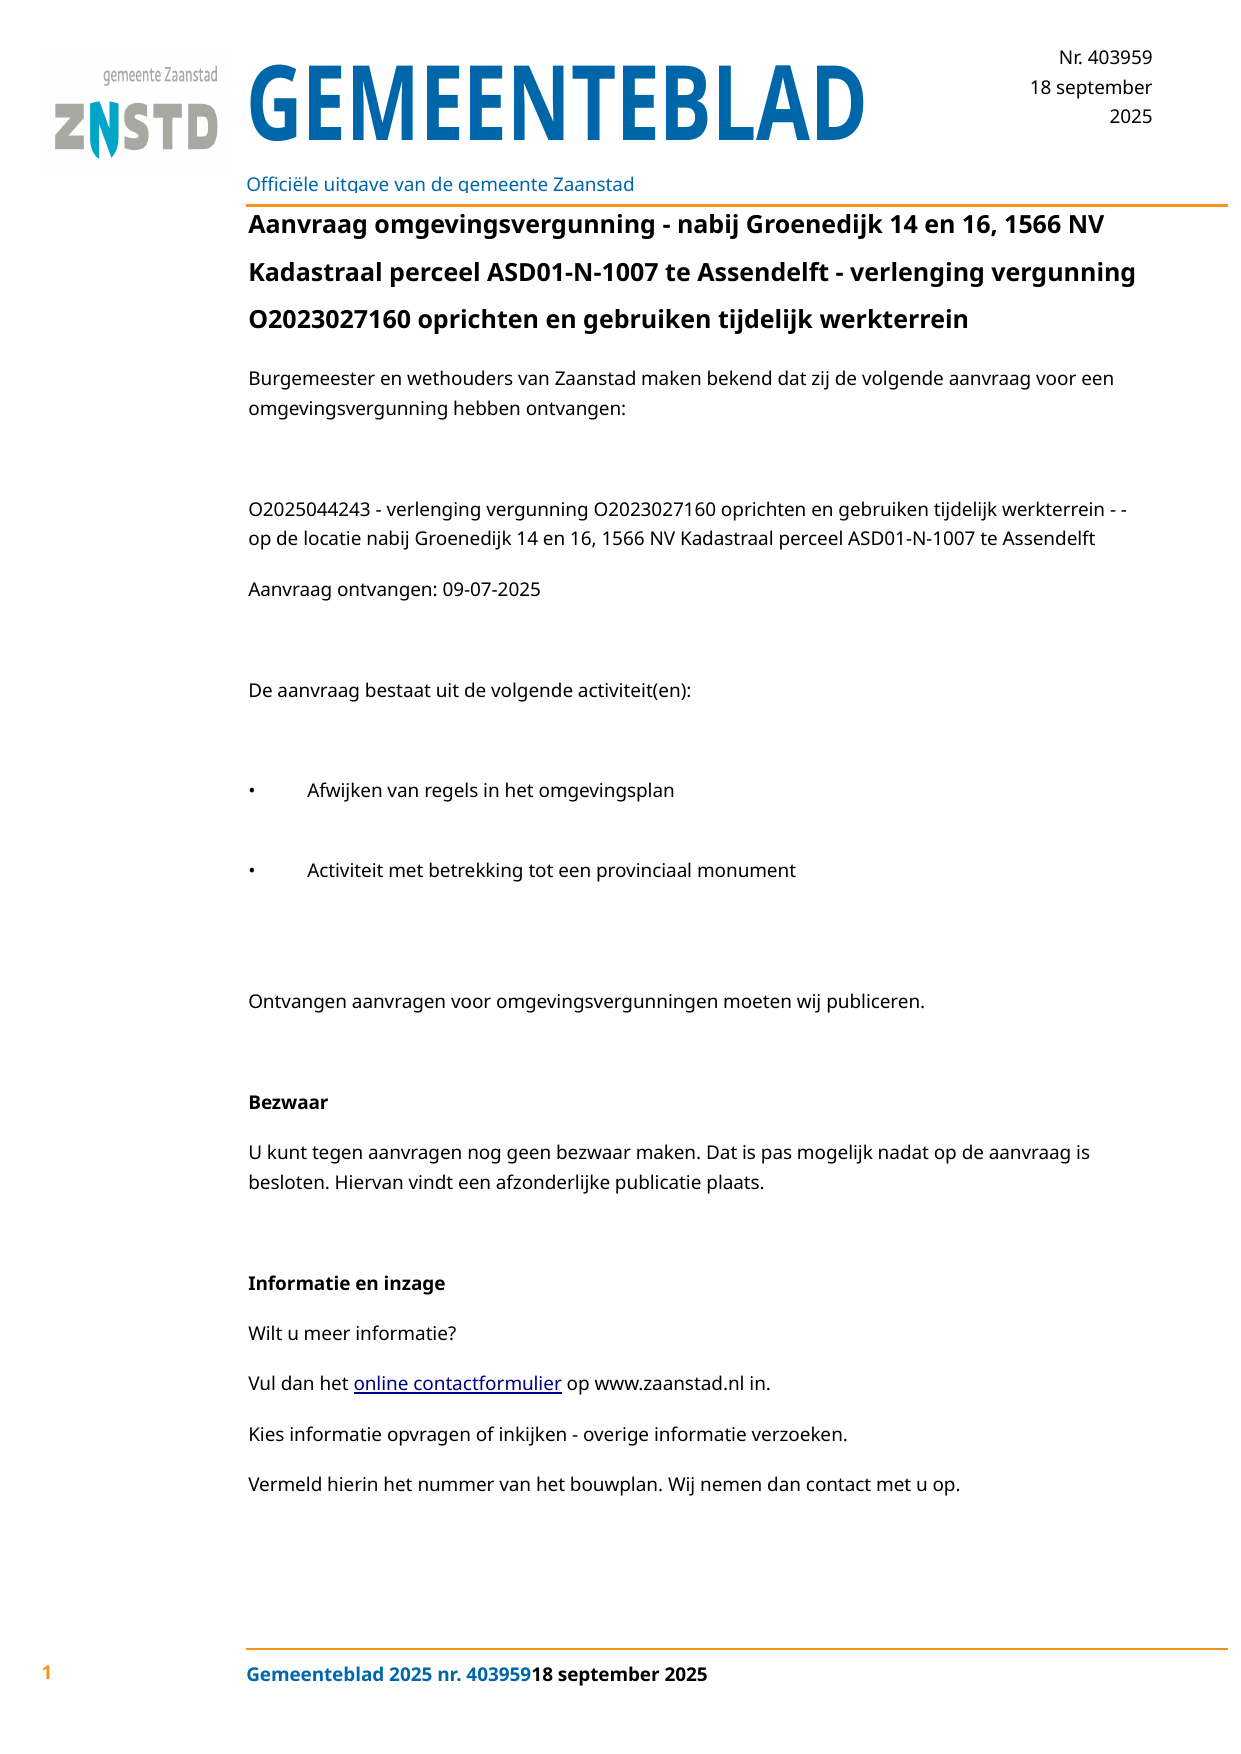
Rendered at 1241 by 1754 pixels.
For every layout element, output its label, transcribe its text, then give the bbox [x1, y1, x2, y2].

text Vul dan het online contactformulier op www.zaanstad.nl in. [248, 1371, 1152, 1396]
list Afwijken van regels in het omgevingsplan [248, 778, 1152, 803]
list Activiteit met betrekking tot een provinciaal monument [248, 858, 1152, 883]
picture [41, 47, 231, 172]
text Wilt u meer informatie? [248, 1320, 1152, 1346]
text Aanvraag omgevingsvergunning - nabij Groenedijk 14 en 16, 1566 NV Kadastraal perceel ASD01-N-1007 te Assendelft - verlenging vergunning O2023027160 oprichten en gebruiken tijdelijk werkterrein [248, 207, 1152, 336]
text Informatie en inzage [248, 1270, 1152, 1295]
text Burgemeester en wethouders van Zaanstad maken bekend dat zij de volgende aanvraag voor een omgevingsvergunning hebben ontvangen: [248, 366, 1152, 421]
text Bezwaar [248, 1089, 1152, 1114]
text U kunt tegen aanvragen nog geen bezwaar maken. Dat is pas mogelijk nadat op de aanvraag is besloten. Hiervan vindt een afzonderlijke publicatie plaats. [248, 1139, 1152, 1194]
text Ontvangen aanvragen voor omgevingsvergunningen moeten wij publiceren. [248, 988, 1152, 1014]
text Kies informatie opvragen of inkijken - overige informatie verzoeken. [248, 1421, 1152, 1447]
text De aanvraag bestaat uit de volgende activiteit(en): [248, 677, 1152, 702]
text Aanvraag ontvangen: 09-07-2025 [248, 576, 1152, 602]
text Vermeld hierin het nummer van het bouwplan. Wij nemen dan contact met u op. [248, 1471, 1152, 1497]
text O2025044243 - verlenging vergunning O2023027160 oprichten en gebruiken tijdelijk werkterrein - - op de locatie nabij Groenedijk 14 en 16, 1566 NV Kadastraal perceel ASD01-N-1007 te Assendelft [248, 496, 1152, 551]
